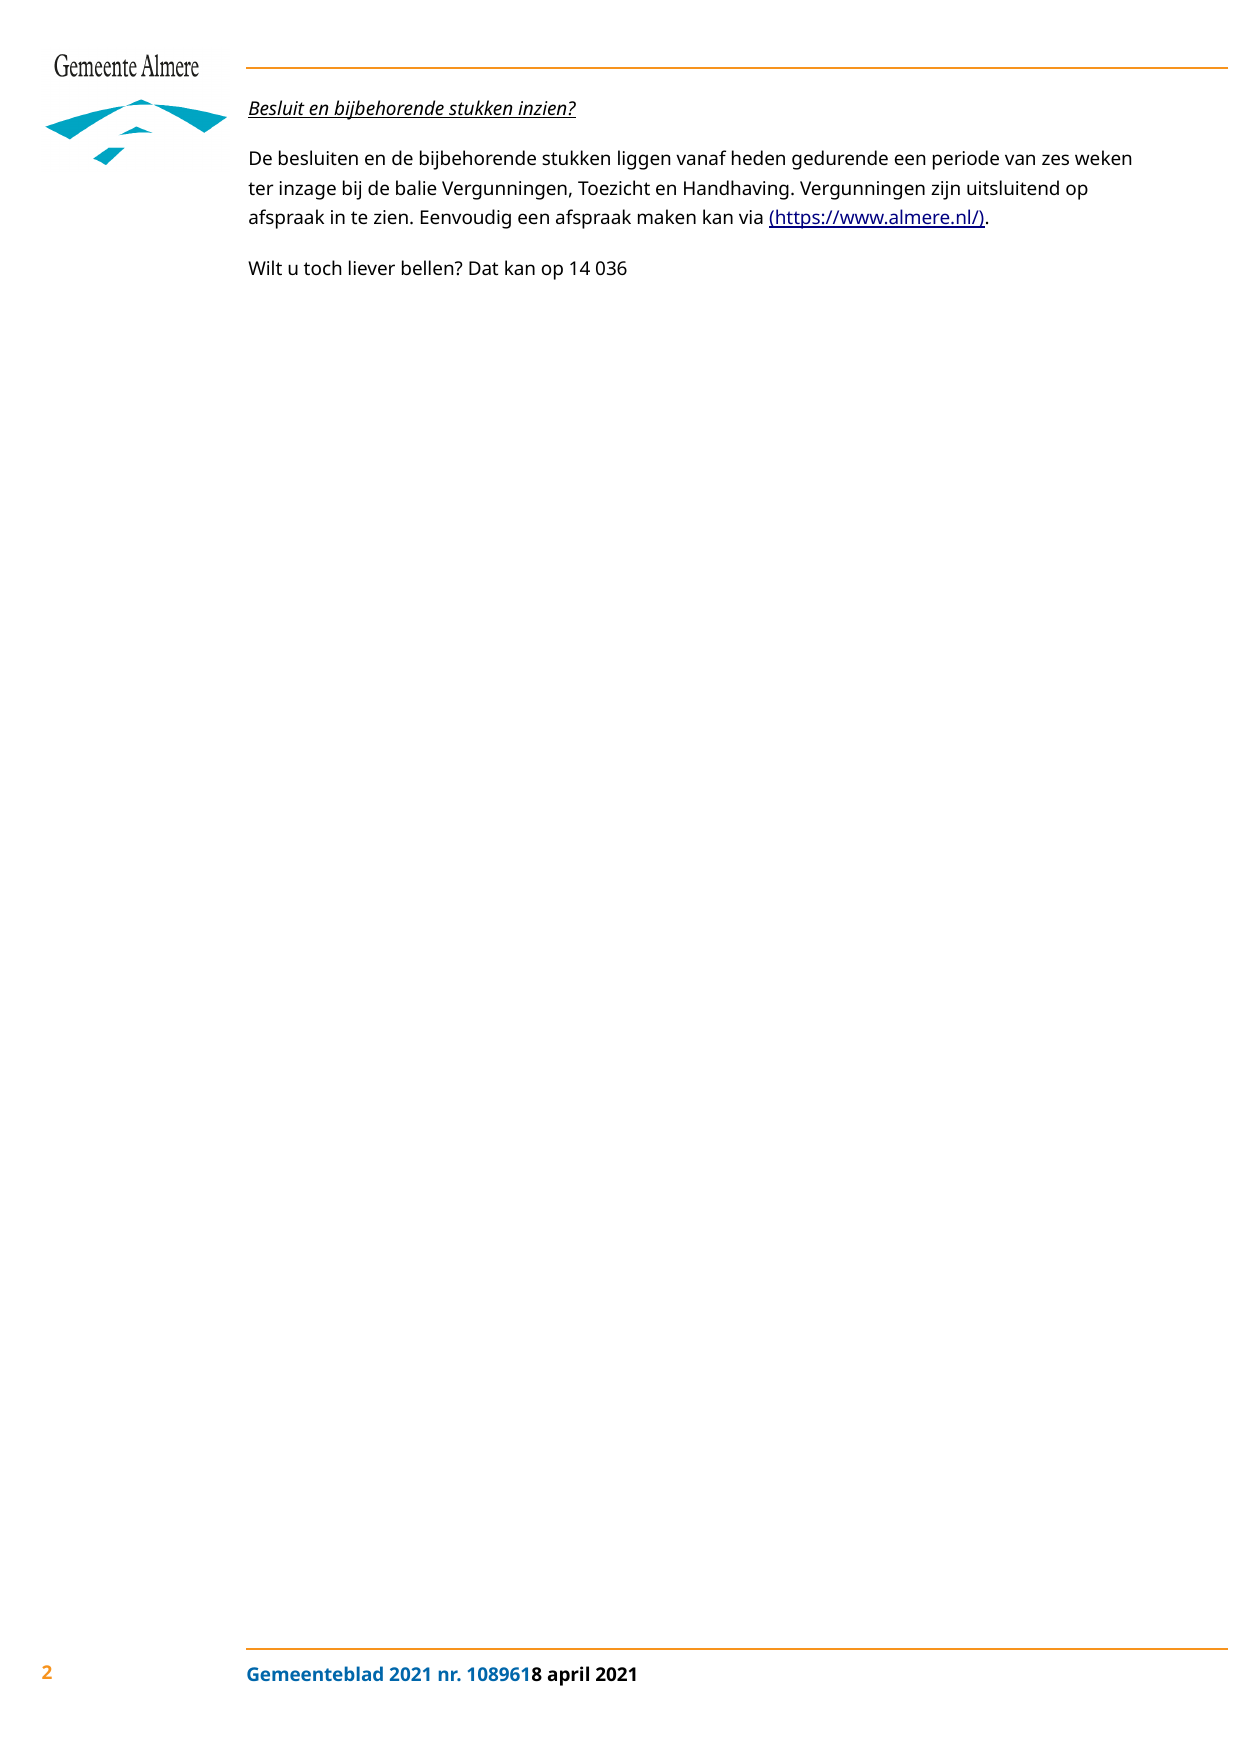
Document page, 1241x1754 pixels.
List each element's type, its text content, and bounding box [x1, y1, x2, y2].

text Wilt u toch liever bellen? Dat kan op 14 036 [248, 255, 1152, 281]
text De besluiten en de bijbehorende stukken liggen vanaf heden gedurende een periode van zes weken ter inzage bij de balie Vergunningen, Toezicht en Handhaving. Vergunningen zijn uitsluitend op afspraak in te zien. Eenvoudig een afspraak maken kan via (https://www.almere.nl/). [248, 145, 1152, 230]
text Besluit en bijbehorende stukken inzien? [248, 95, 1152, 121]
picture [41, 47, 231, 172]
